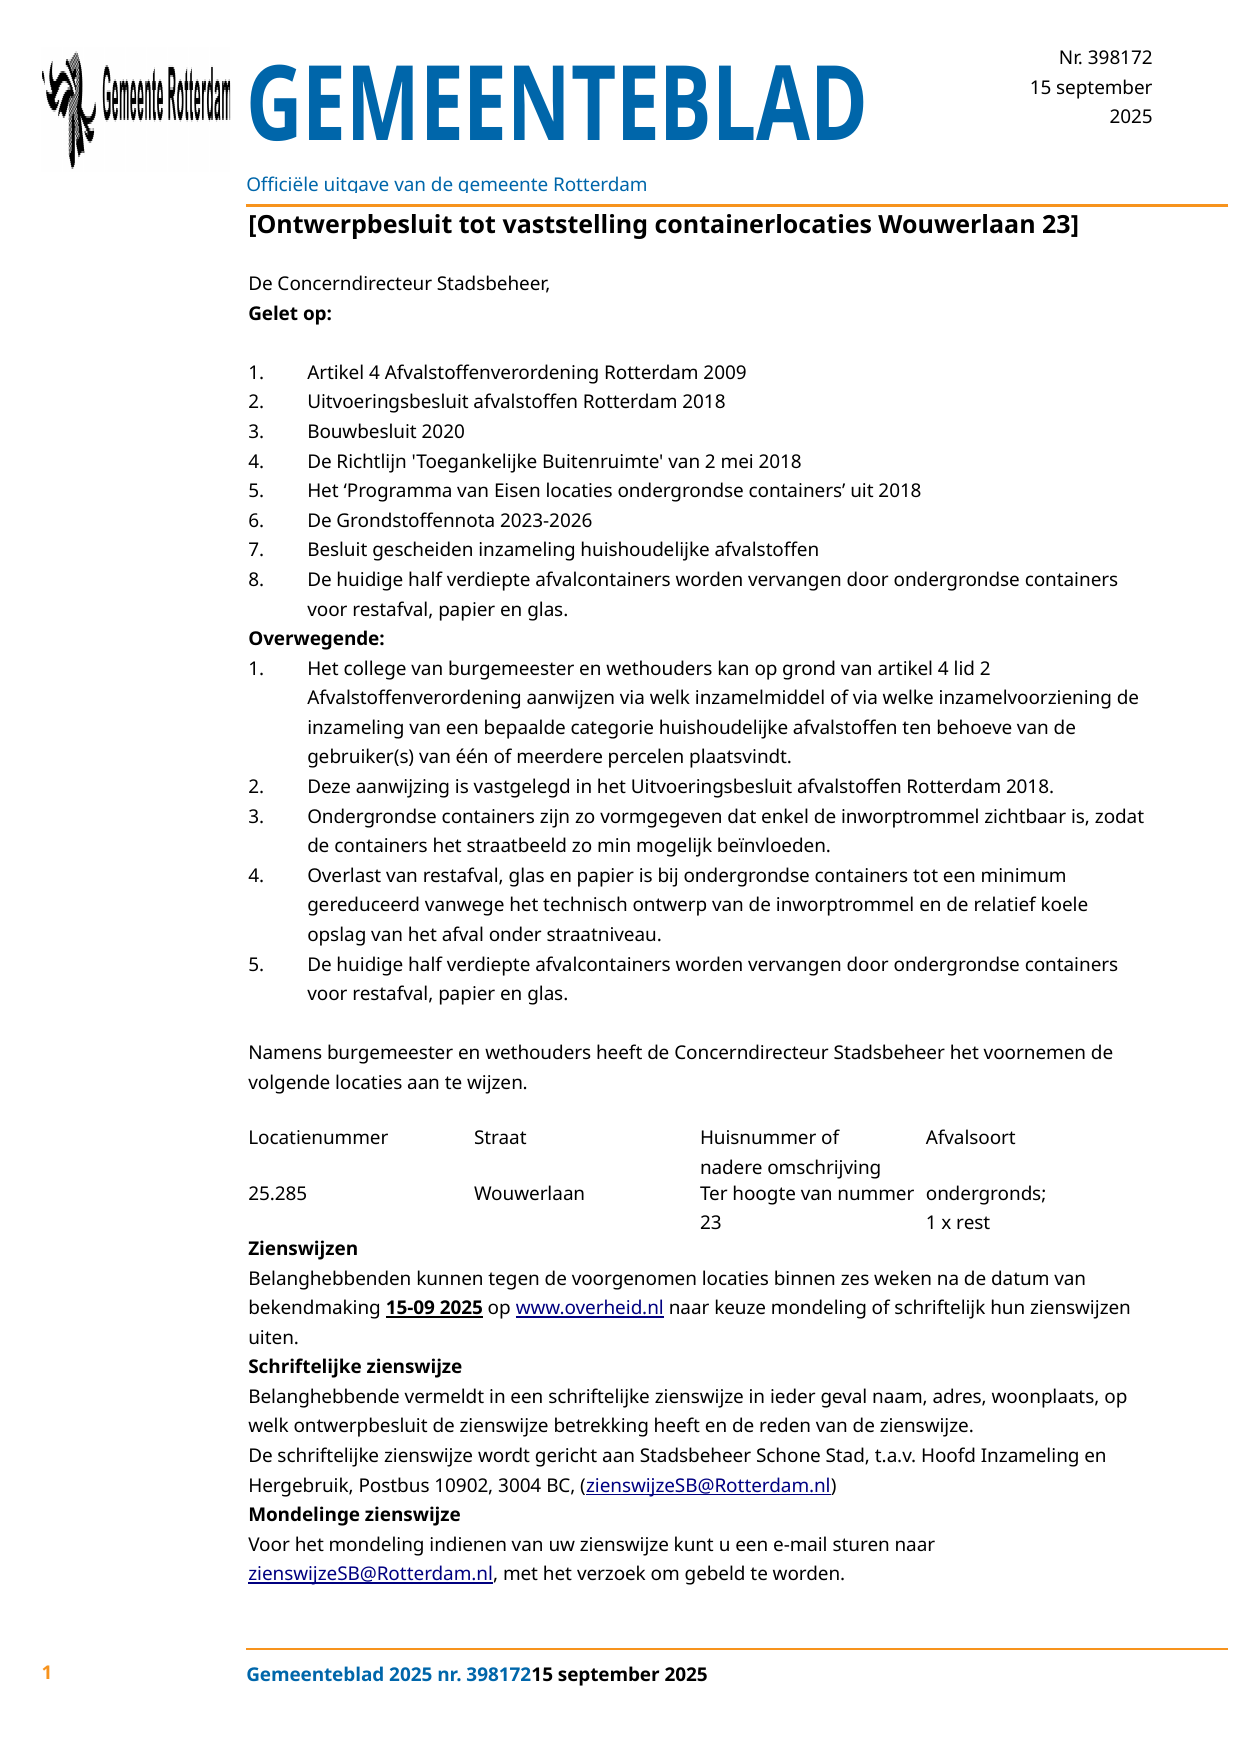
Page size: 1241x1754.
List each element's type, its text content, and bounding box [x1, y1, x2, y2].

list Het college van burgemeester en wethouders kan op grond van artikel 4 lid 2 Afvalstoffenverordening aanwijzen via welk inzamelmiddel of via welke inzamelvoorziening de inzameling van een bepaalde categorie huishoudelijke afvalstoffen ten behoeve van de gebruiker(s) van één of meerdere percelen plaatsvindt. [248, 655, 1152, 769]
text Mondelinge zienswijze [248, 1501, 1152, 1527]
text Namens burgemeester en wethouders heeft de Concerndirecteur Stadsbeheer het voornemen de volgende locaties aan te wijzen. [248, 1039, 1152, 1095]
list Uitvoeringsbesluit afvalstoffen Rotterdam 2018 [248, 389, 1152, 414]
text Belanghebbenden kunnen tegen de voorgenomen locaties binnen zes weken na de datum van bekendmaking 15-09 2025 op www.overheid.nl naar keuze mondeling of schriftelijk hun zienswijzen uiten. [248, 1265, 1152, 1350]
picture [41, 47, 231, 172]
table_header Afvalsoort [926, 1125, 1152, 1180]
text De Concerndirecteur Stadsbeheer, [248, 270, 1152, 296]
table_header Huisnummer of nadere omschrijving [700, 1125, 926, 1180]
table_header Locatienummer [248, 1125, 474, 1180]
text Overwegende: [248, 625, 1152, 651]
text [Ontwerpbesluit tot vaststelling containerlocaties Wouwerlaan 23] [248, 207, 1152, 241]
text Voor het mondeling indienen van uw zienswijze kunt u een e-mail sturen naar zienswijzeSB@Rotterdam.nl, met het verzoek om gebeld te worden. [248, 1531, 1152, 1586]
list Besluit gescheiden inzameling huishoudelijke afvalstoffen [248, 537, 1152, 562]
text Belanghebbende vermeldt in een schriftelijke zienswijze in ieder geval naam, adres, woonplaats, op welk ontwerpbesluit de zienswijze betrekking heeft en de reden van de zienswijze. [248, 1383, 1152, 1438]
list Het ‘Programma van Eisen locaties ondergrondse containers’ uit 2018 [248, 477, 1152, 503]
list De huidige half verdiepte afvalcontainers worden vervangen door ondergrondse containers voor restafval, papier en glas. [248, 951, 1152, 1006]
text De schriftelijke zienswijze wordt gericht aan Stadsbeheer Schone Stad, t.a.v. Hoofd Inzameling en Hergebruik, Postbus 10902, 3004 BC, (zienswijzeSB@Rotterdam.nl) [248, 1442, 1152, 1498]
text Schriftelijke zienswijze [248, 1353, 1152, 1379]
text Zienswijzen [248, 1235, 1152, 1261]
table_cell ondergronds; 1 x rest [926, 1180, 1152, 1235]
list De huidige half verdiepte afvalcontainers worden vervangen door ondergrondse containers voor restafval, papier en glas. [248, 566, 1152, 621]
list Deze aanwijzing is vastgelegd in het Uitvoeringsbesluit afvalstoffen Rotterdam 2018. [248, 773, 1152, 799]
list Overlast van restafval, glas en papier is bij ondergrondse containers tot een minimum gereduceerd vanwege het technisch ontwerp van de inworptrommel en de relatief koele opslag van het afval onder straatniveau. [248, 862, 1152, 947]
text Gelet op: [248, 300, 1152, 326]
table_cell 25.285 [248, 1180, 474, 1235]
table_cell Wouwerlaan [474, 1180, 700, 1235]
table_header Straat [474, 1125, 700, 1180]
table_cell Ter hoogte van nummer 23 [700, 1180, 926, 1235]
list Bouwbesluit 2020 [248, 418, 1152, 444]
list De Grondstoffennota 2023-2026 [248, 507, 1152, 533]
list Artikel 4 Afvalstoffenverordening Rotterdam 2009 [248, 359, 1152, 385]
list De Richtlijn 'Toegankelijke Buitenruimte' van 2 mei 2018 [248, 448, 1152, 473]
list Ondergrondse containers zijn zo vormgegeven dat enkel de inworptrommel zichtbaar is, zodat de containers het straatbeeld zo min mogelijk beïnvloeden. [248, 803, 1152, 858]
